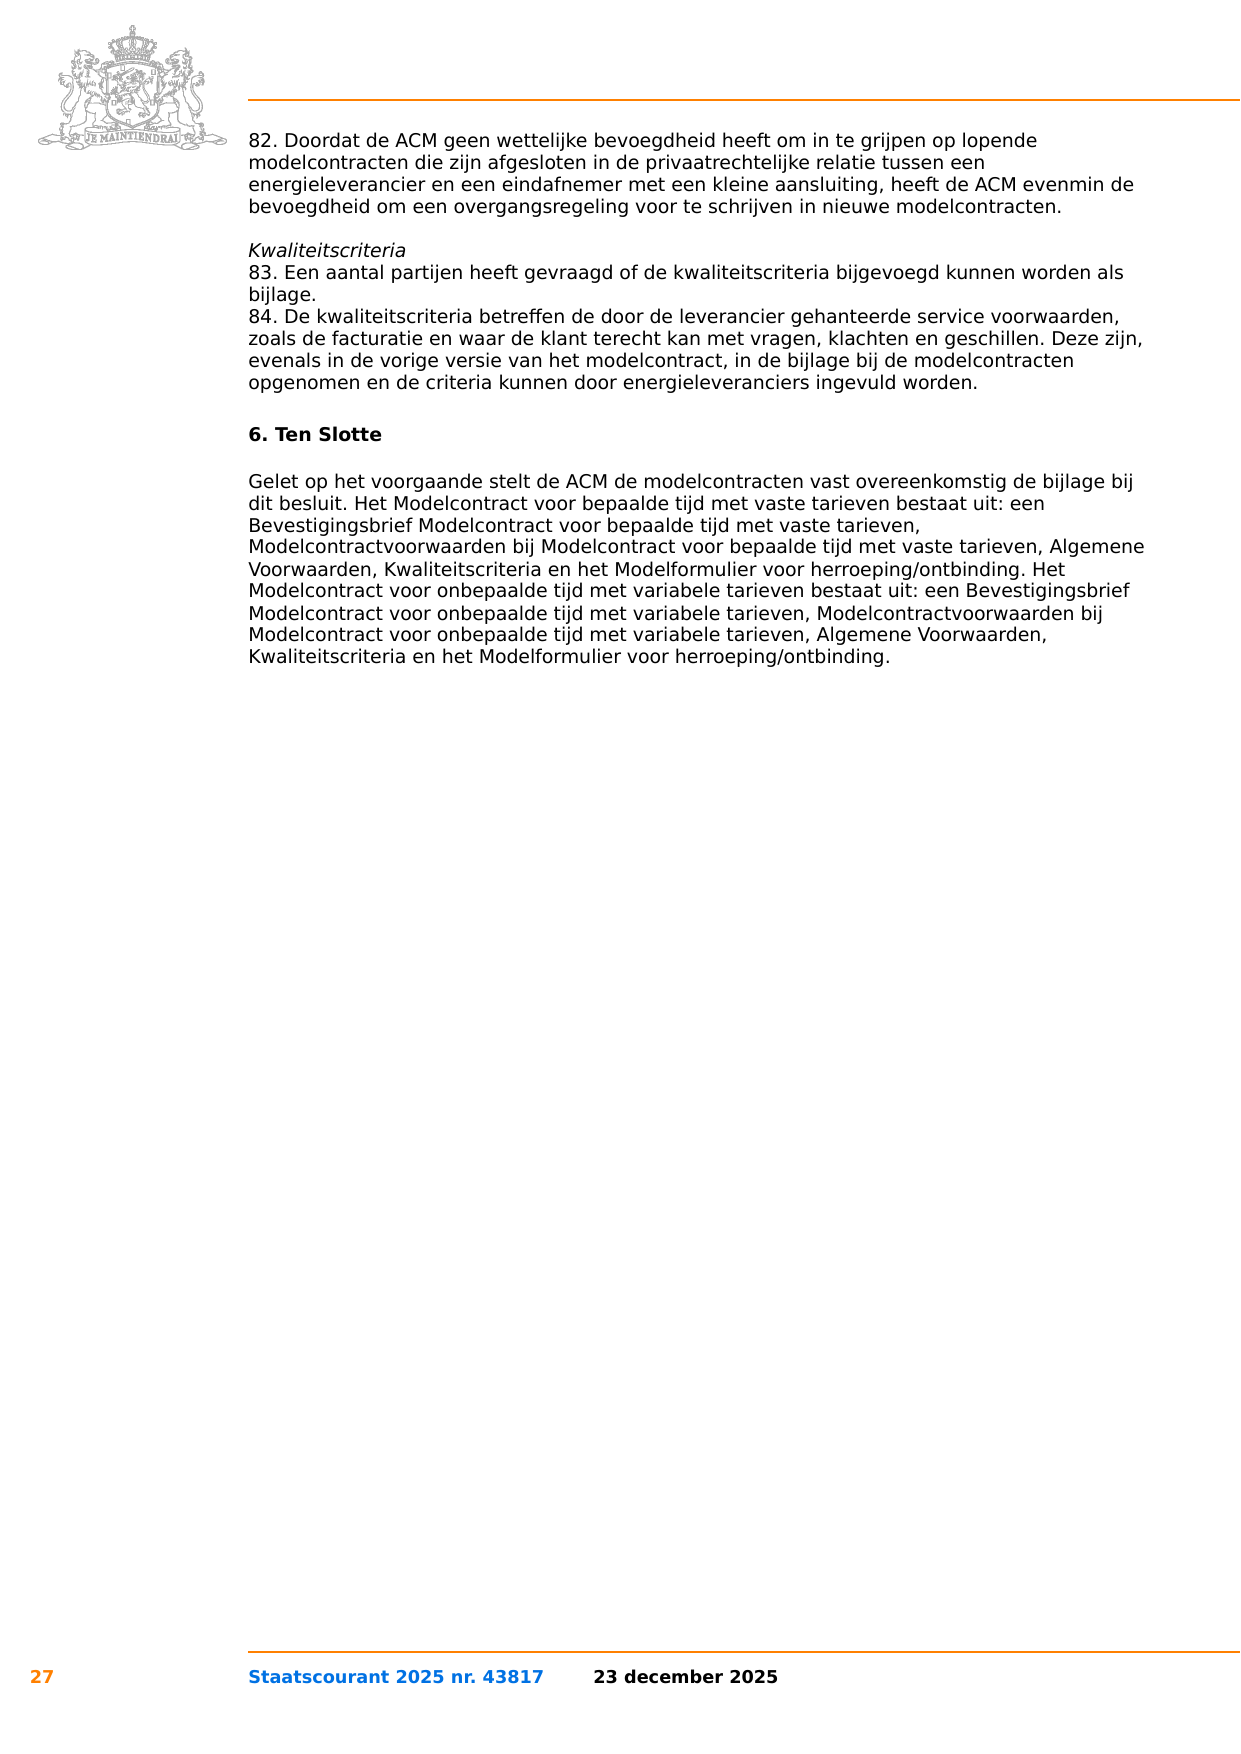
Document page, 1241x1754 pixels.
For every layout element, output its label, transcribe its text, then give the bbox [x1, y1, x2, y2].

text 84. De kwaliteitscriteria betreffen de door de leverancier gehanteerde service voorwaarden, zoals de facturatie en waar de klant terecht kan met vragen, klachten en geschillen. Deze zijn, evenals in de vorige versie van het modelcontract, in de bijlage bij de modelcontracten opgenomen en de criteria kunnen door energieleveranciers ingevuld worden. [248, 306, 1163, 393]
subtitle 6. Ten Slotte [248, 423, 1163, 446]
text 83. Een aantal partijen heeft gevraagd of de kwaliteitscriteria bijgevoegd kunnen worden als bijlage. [248, 262, 1163, 306]
picture [38, 25, 227, 150]
text 82. Doordat de ACM geen wettelijke bevoegdheid heeft om in te grijpen op lopende modelcontracten die zijn afgesloten in de privaatrechtelijke relatie tussen een energieleverancier en een eindafnemer met een kleine aansluiting, heeft de ACM evenmin de bevoegdheid om een overgangsregeling voor te schrijven in nieuwe modelcontracten. [248, 130, 1163, 218]
subtitle Kwaliteitscriteria [248, 240, 1163, 262]
text Gelet op het voorgaande stelt de ACM de modelcontracten vast overeenkomstig de bijlage bij dit besluit. Het Modelcontract voor bepaalde tijd met vaste tarieven bestaat uit: een Bevestigingsbrief Modelcontract voor bepaalde tijd met vaste tarieven, Modelcontractvoorwaarden bij Modelcontract voor bepaalde tijd met vaste tarieven, Algemene Voorwaarden, Kwaliteitscriteria en het Modelformulier voor herroeping/ontbinding. Het Modelcontract voor onbepaalde tijd met variabele tarieven bestaat uit: een Bevestigingsbrief Modelcontract voor onbepaalde tijd met variabele tarieven, Modelcontractvoorwaarden bij Modelcontract voor onbepaalde tijd met variabele tarieven, Algemene Voorwaarden, Kwaliteitscriteria en het Modelformulier voor herroeping/ontbinding. [248, 471, 1163, 668]
